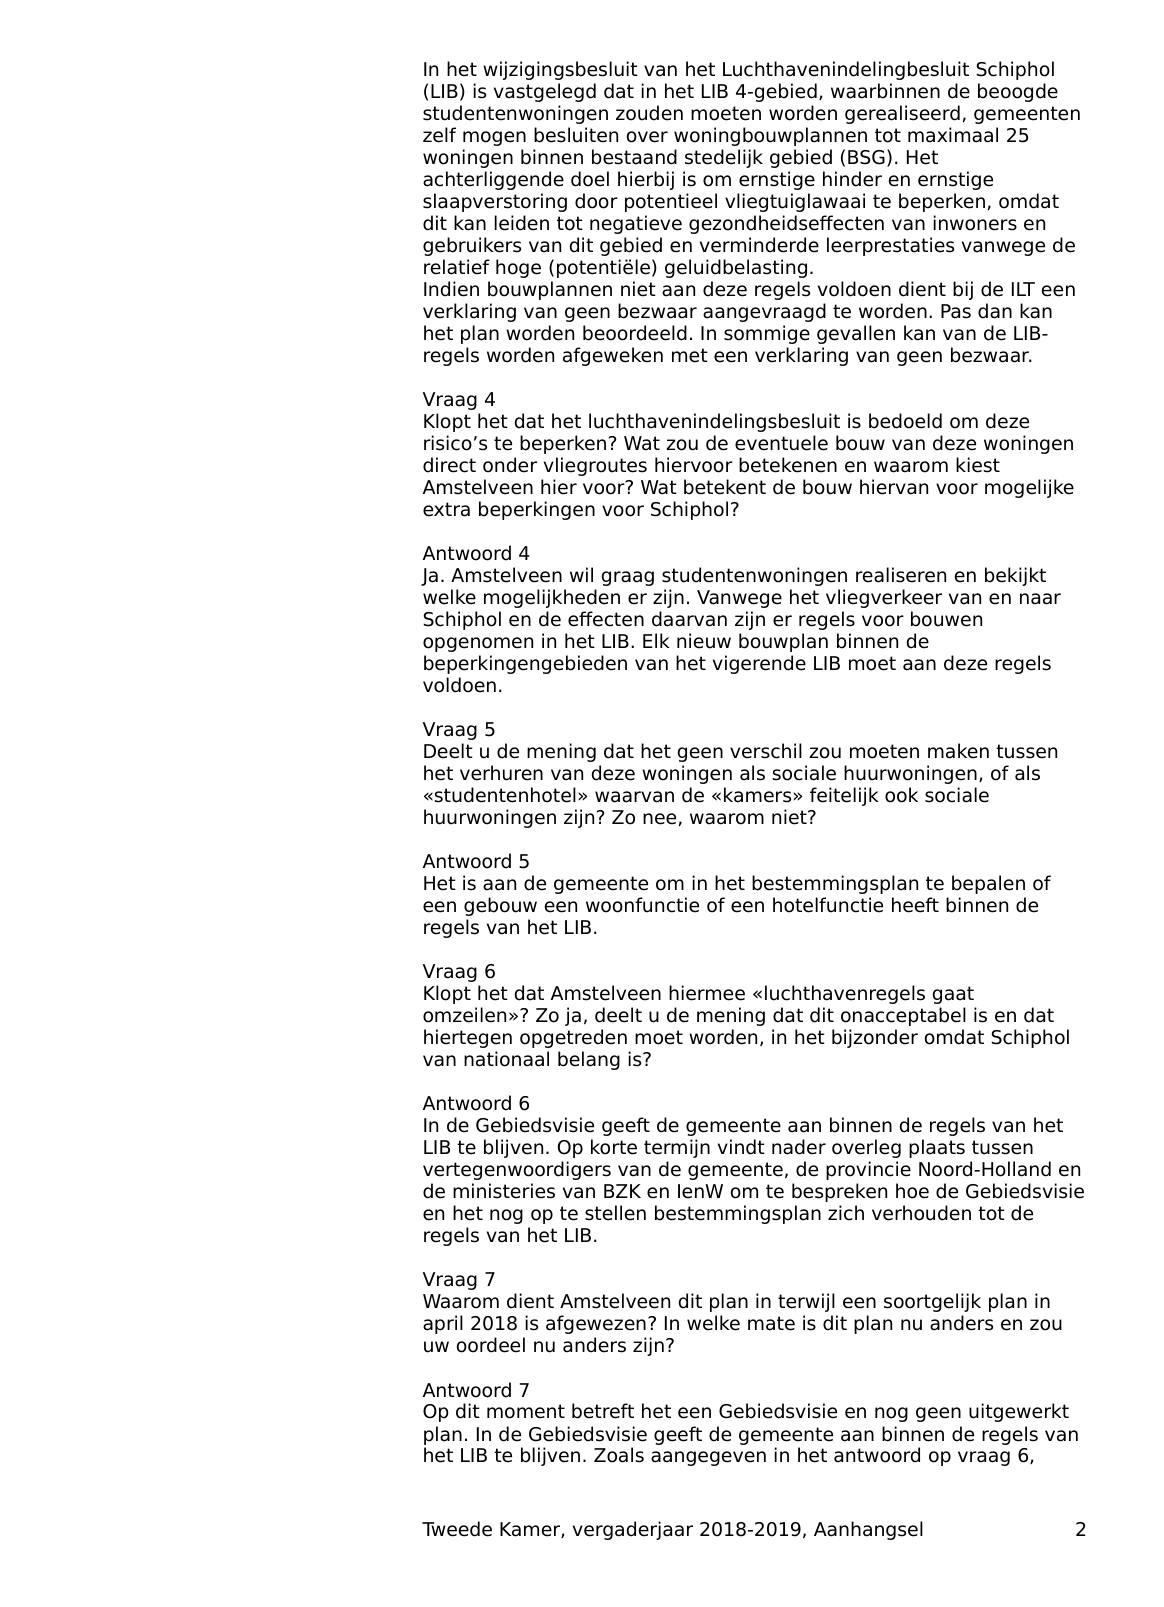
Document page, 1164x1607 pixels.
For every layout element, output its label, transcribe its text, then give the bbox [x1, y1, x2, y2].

text Antwoord 7 [422, 1379, 1087, 1401]
text Antwoord 4 [422, 543, 1087, 565]
text Waarom dient Amstelveen dit plan in terwijl een soortgelijk plan in april 2018 is afgewezen? In welke mate is dit plan nu anders en zou uw oordeel nu anders zijn? [422, 1291, 1087, 1357]
text Vraag 4 [422, 389, 1087, 411]
text In de Gebiedsvisie geeft de gemeente aan binnen de regels van het LIB te blijven. Op korte termijn vindt nader overleg plaats tussen vertegenwoordigers van de gemeente, de provincie Noord-Holland en de ministeries van BZK en IenW om te bespreken hoe de Gebiedsvisie en het nog op te stellen bestemmingsplan zich verhouden tot de regels van het LIB. [422, 1115, 1087, 1247]
text Op dit moment betreft het een Gebiedsvisie en nog geen uitgewerkt plan. In de Gebiedsvisie geeft de gemeente aan binnen de regels van het LIB te blijven. Zoals aangegeven in het antwoord op vraag 6, [422, 1401, 1087, 1467]
text Vraag 5 [422, 719, 1087, 741]
text Het is aan de gemeente om in het bestemmingsplan te bepalen of een gebouw een woonfunctie of een hotelfunctie heeft binnen de regels van het LIB. [422, 873, 1087, 939]
text Deelt u de mening dat het geen verschil zou moeten maken tussen het verhuren van deze woningen als sociale huurwoningen, of als «studentenhotel» waarvan de «kamers» feitelijk ook sociale huurwoningen zijn? Zo nee, waarom niet? [422, 741, 1087, 829]
text Klopt het dat het luchthavenindelingsbesluit is bedoeld om deze risico’s te beperken? Wat zou de eventuele bouw van deze woningen direct onder vliegroutes hiervoor betekenen en waarom kiest Amstelveen hier voor? Wat betekent de bouw hiervan voor mogelijke extra beperkingen voor Schiphol? [422, 411, 1087, 521]
text Vraag 6 [422, 961, 1087, 983]
text Antwoord 5 [422, 851, 1087, 873]
text Indien bouwplannen niet aan deze regels voldoen dient bij de ILT een verklaring van geen bezwaar aangevraagd te worden. Pas dan kan het plan worden beoordeeld. In sommige gevallen kan van de LIB-regels worden afgeweken met een verklaring van geen bezwaar. [422, 279, 1087, 367]
text Antwoord 6 [422, 1093, 1087, 1115]
text Klopt het dat Amstelveen hiermee «luchthavenregels gaat omzeilen»? Zo ja, deelt u de mening dat dit onacceptabel is en dat hiertegen opgetreden moet worden, in het bijzonder omdat Schiphol van nationaal belang is? [422, 983, 1087, 1071]
text Vraag 7 [422, 1269, 1087, 1291]
text Ja. Amstelveen wil graag studentenwoningen realiseren en bekijkt welke mogelijkheden er zijn. Vanwege het vliegverkeer van en naar Schiphol en de effecten daarvan zijn er regels voor bouwen opgenomen in het LIB. Elk nieuw bouwplan binnen de beperkingengebieden van het vigerende LIB moet aan deze regels voldoen. [422, 565, 1087, 697]
text In het wijzigingsbesluit van het Luchthavenindelingbesluit Schiphol (LIB) is vastgelegd dat in het LIB 4-gebied, waarbinnen de beoogde studentenwoningen zouden moeten worden gerealiseerd, gemeenten zelf mogen besluiten over woningbouwplannen tot maximaal 25 woningen binnen bestaand stedelijk gebied (BSG). Het achterliggende doel hierbij is om ernstige hinder en ernstige slaapverstoring door potentieel vliegtuiglawaai te beperken, omdat dit kan leiden tot negatieve gezondheidseffecten van inwoners en gebruikers van dit gebied en verminderde leerprestaties vanwege de relatief hoge (potentiële) geluidbelasting. [422, 59, 1087, 279]
